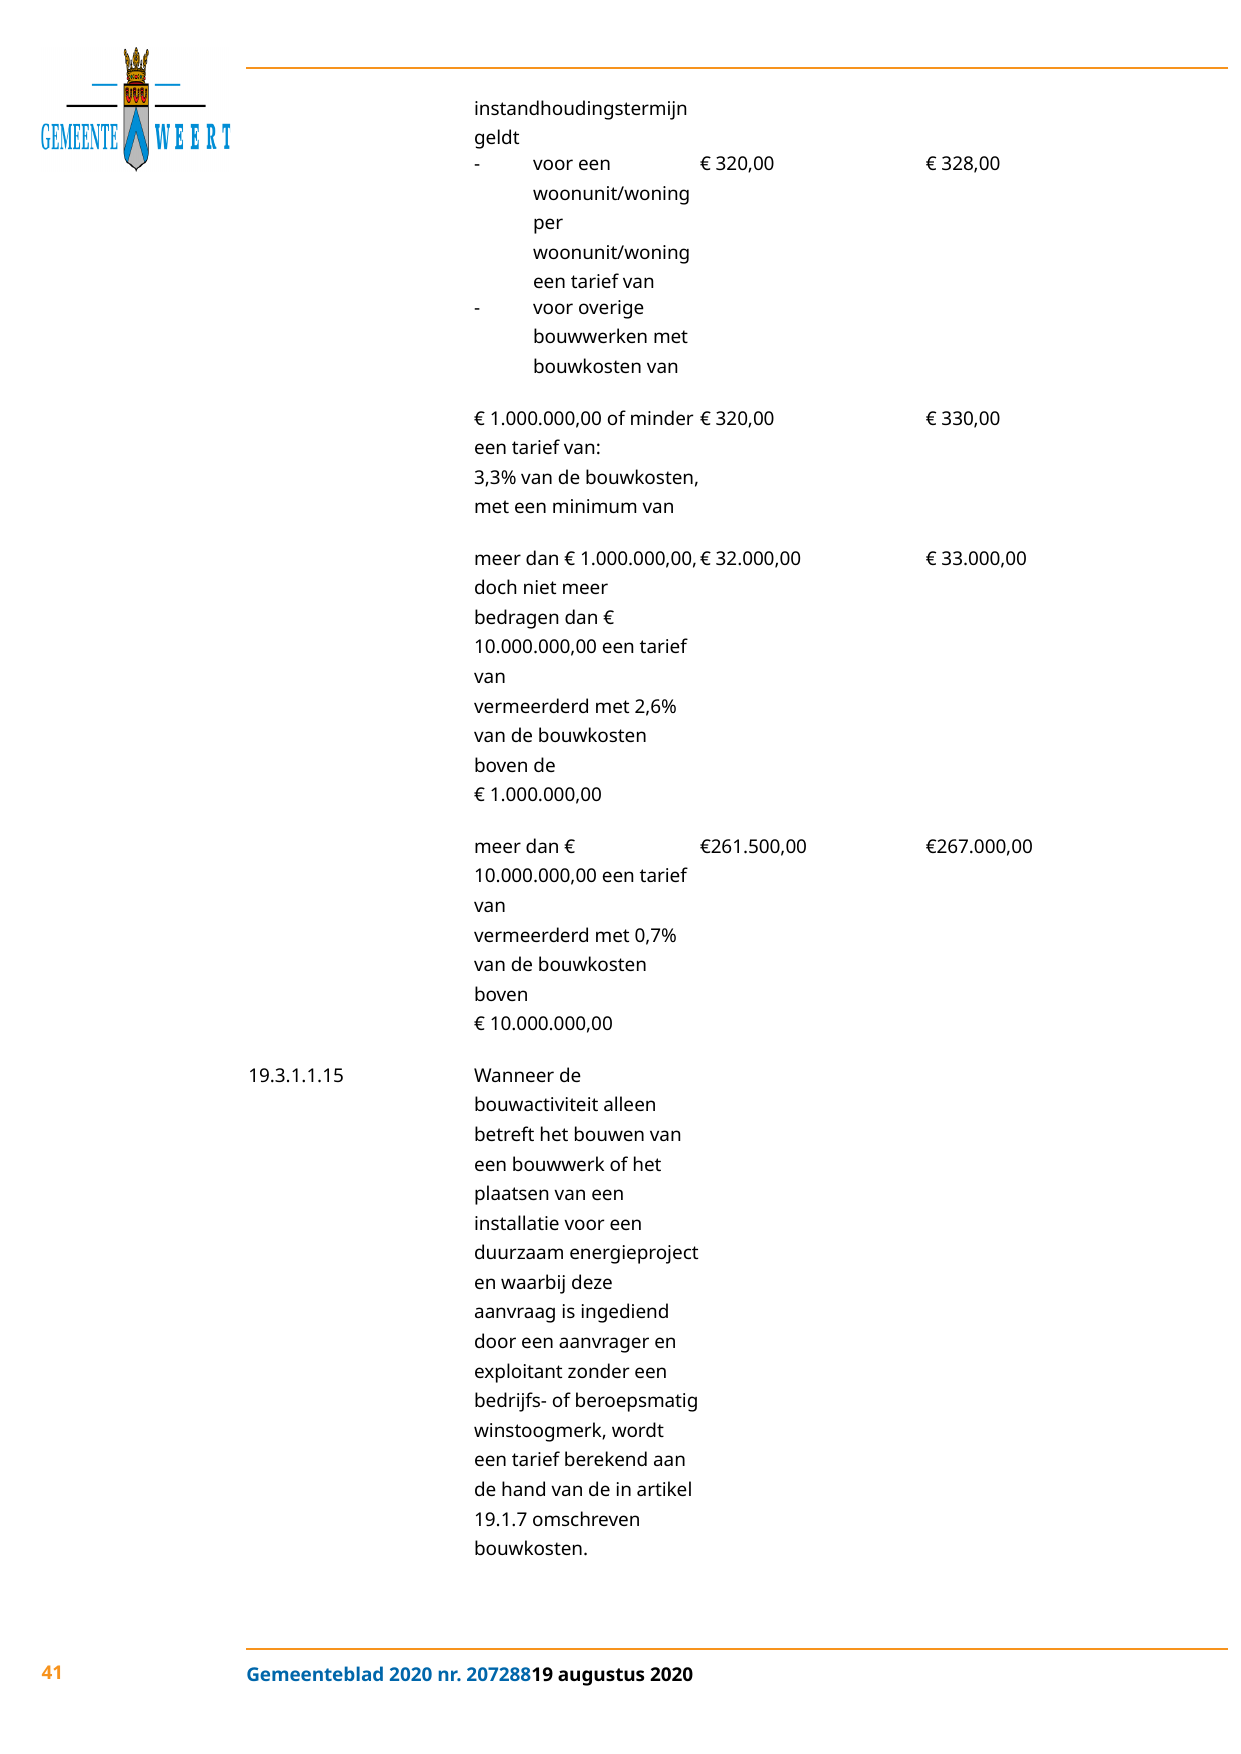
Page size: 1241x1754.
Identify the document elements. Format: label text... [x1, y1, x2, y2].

table_cell [474, 519, 700, 545]
table_cell [926, 808, 1152, 833]
table_cell meer dan € 1.000.000,00, doch niet meer bedragen dan € 10.000.000,00 een tarief van vermeerderd met 2,6% van de bouwkosten boven de € 1.000.000,00 [474, 545, 700, 807]
table_cell instandhoudingstermijn geldt [474, 95, 700, 150]
table_cell [926, 1062, 1152, 1561]
table_cell [248, 150, 474, 294]
table_cell [248, 833, 474, 1036]
table_cell € 320,00 [700, 405, 926, 519]
table_cell [700, 294, 926, 379]
table_cell [700, 1062, 926, 1561]
table_cell [926, 294, 1152, 379]
table_cell [926, 519, 1152, 545]
table_cell [700, 519, 926, 545]
table_cell € 330,00 [926, 405, 1152, 519]
table_cell € 1.000.000,00 of minder een tarief van: 3,3% van de bouwkosten, met een minimum van [474, 405, 700, 519]
table_cell €267.000,00 [926, 833, 1152, 1036]
table_cell [248, 379, 474, 405]
table_cell [700, 1036, 926, 1062]
table_cell [474, 1561, 700, 1587]
table_cell [926, 1036, 1152, 1062]
table_cell [474, 808, 700, 833]
table_cell [248, 1036, 474, 1062]
table_cell [248, 405, 474, 519]
table_cell [474, 379, 700, 405]
table_cell € 328,00 [926, 150, 1152, 294]
table_cell voor overige bouwwerken met bouwkosten van [474, 294, 700, 379]
table_cell [248, 808, 474, 833]
table_cell [700, 808, 926, 833]
table_cell voor een woonunit/woning per woonunit/woning een tarief van [474, 150, 700, 294]
table_cell [474, 1036, 700, 1062]
table_cell € 32.000,00 [700, 545, 926, 807]
table_cell € 33.000,00 [926, 545, 1152, 807]
table_cell [248, 1561, 474, 1587]
table_cell [248, 519, 474, 545]
picture [41, 47, 231, 172]
table_cell €261.500,00 [700, 833, 926, 1036]
table_cell [926, 379, 1152, 405]
table_cell Wanneer de bouwactiviteit alleen betreft het bouwen van een bouwwerk of het plaatsen van een installatie voor een duurzaam energieproject en waarbij deze aanvraag is ingediend door een aanvrager en exploitant zonder een bedrijfs- of beroepsmatig winstoogmerk, wordt een tarief berekend aan de hand van de in artikel 19.1.7 omschreven bouwkosten. [474, 1062, 700, 1561]
table_cell [700, 1561, 926, 1587]
table_cell [926, 1561, 1152, 1587]
table_cell [248, 95, 474, 150]
table_cell 19.3.1.1.15 [248, 1062, 474, 1561]
table_cell [700, 95, 926, 150]
table_cell [248, 545, 474, 807]
table_cell [248, 294, 474, 379]
table_cell € 320,00 [700, 150, 926, 294]
table_cell [700, 379, 926, 405]
table_cell meer dan € 10.000.000,00 een tarief van vermeerderd met 0,7% van de bouwkosten boven € 10.000.000,00 [474, 833, 700, 1036]
table_cell [926, 95, 1152, 150]
